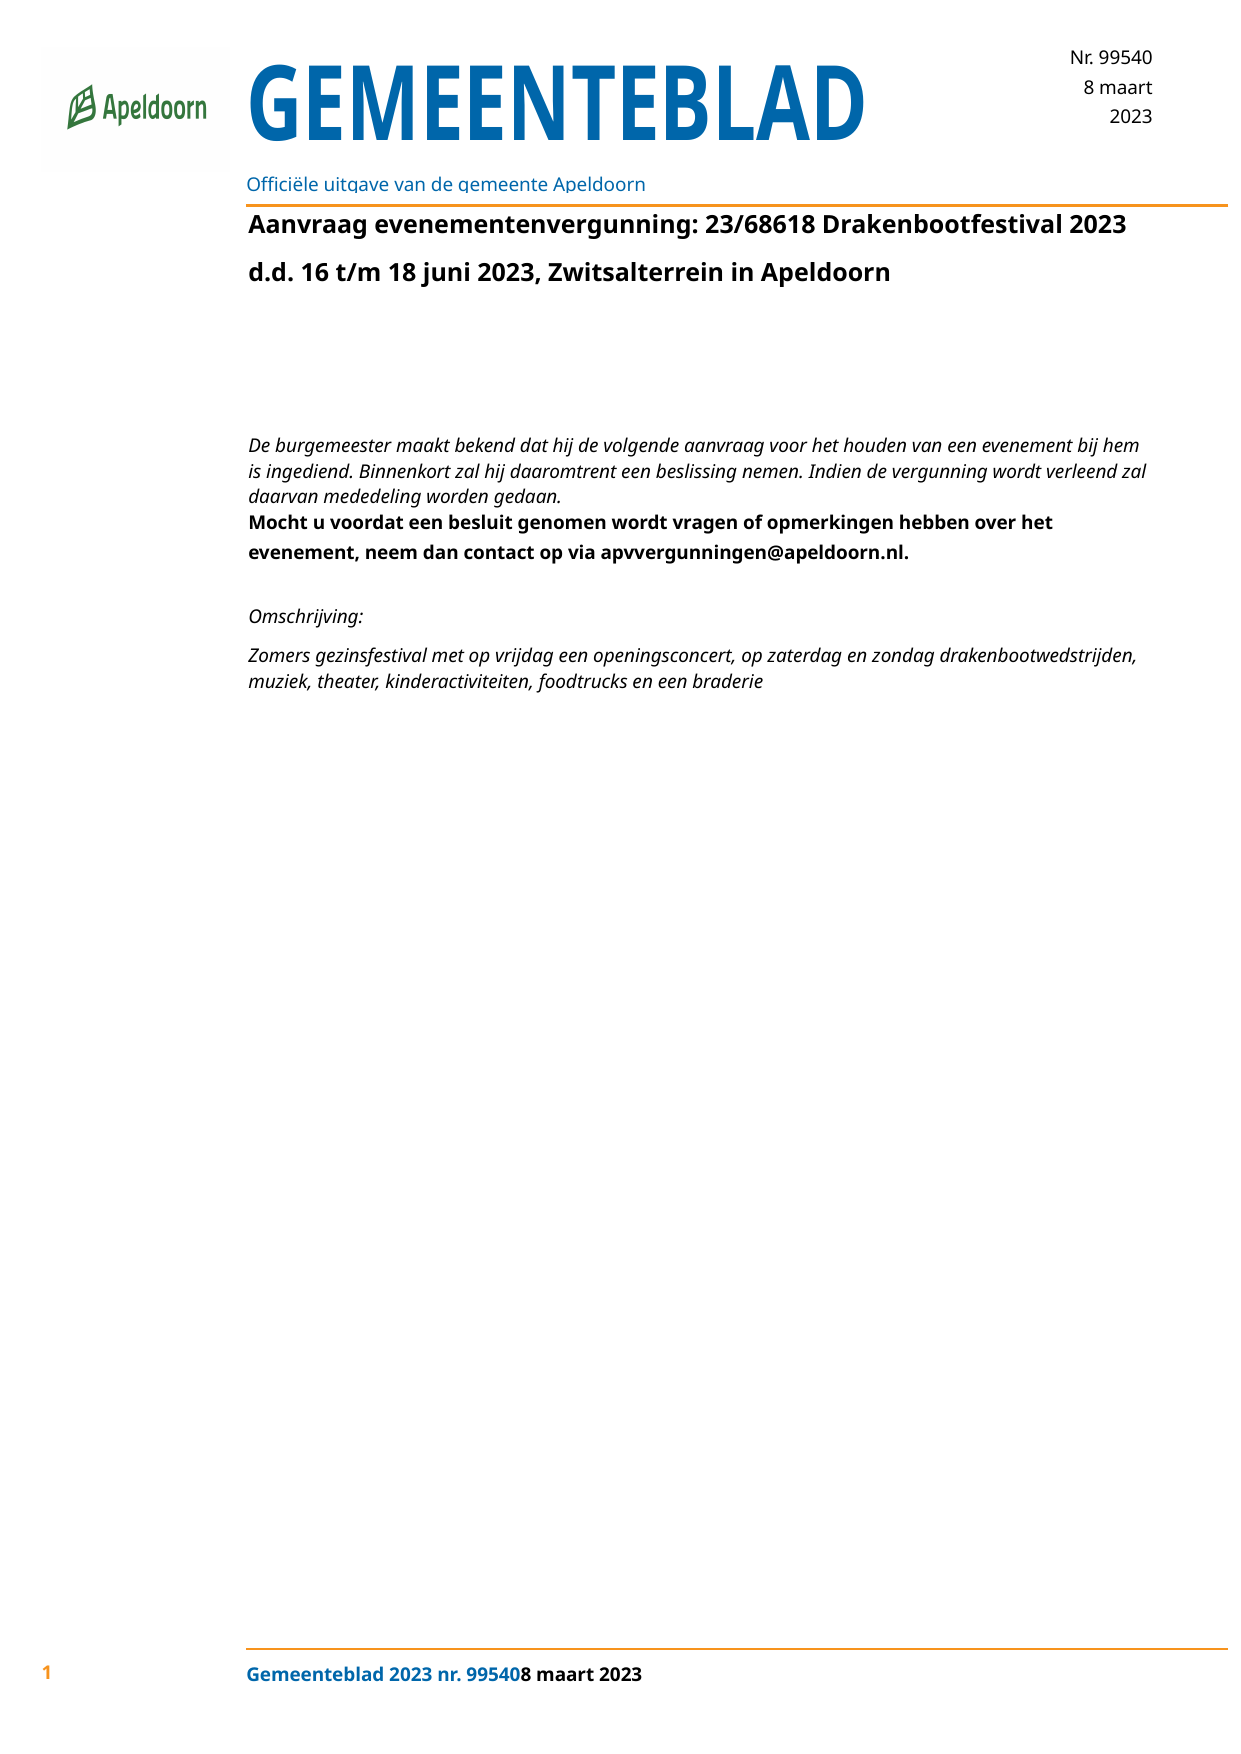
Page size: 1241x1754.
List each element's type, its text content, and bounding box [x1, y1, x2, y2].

text Aanvraag evenementenvergunning: 23/68618 Drakenbootfestival 2023 d.d. 16 t/m 18 juni 2023, Zwitsalterrein in Apeldoorn [248, 207, 1152, 288]
text Omschrijving: [248, 603, 1152, 629]
text De burgemeester maakt bekend dat hij de volgende aanvraag voor het houden van een evenement bij hem is ingediend. Binnenkort zal hij daaromtrent een beslissing nemen. Indien de vergunning wordt verleend zal daarvan mededeling worden gedaan. [248, 432, 1152, 509]
text Zomers gezinsfestival met op vrijdag een openingsconcert, op zaterdag en zondag drakenbootwedstrijden, muziek, theater, kinderactiviteiten, foodtrucks en een braderie [248, 642, 1152, 694]
picture [41, 47, 231, 172]
text Mocht u voordat een besluit genomen wordt vragen of opmerkingen hebben over het evenement, neem dan contact op via apvvergunningen@apeldoorn.nl. [248, 509, 1152, 565]
